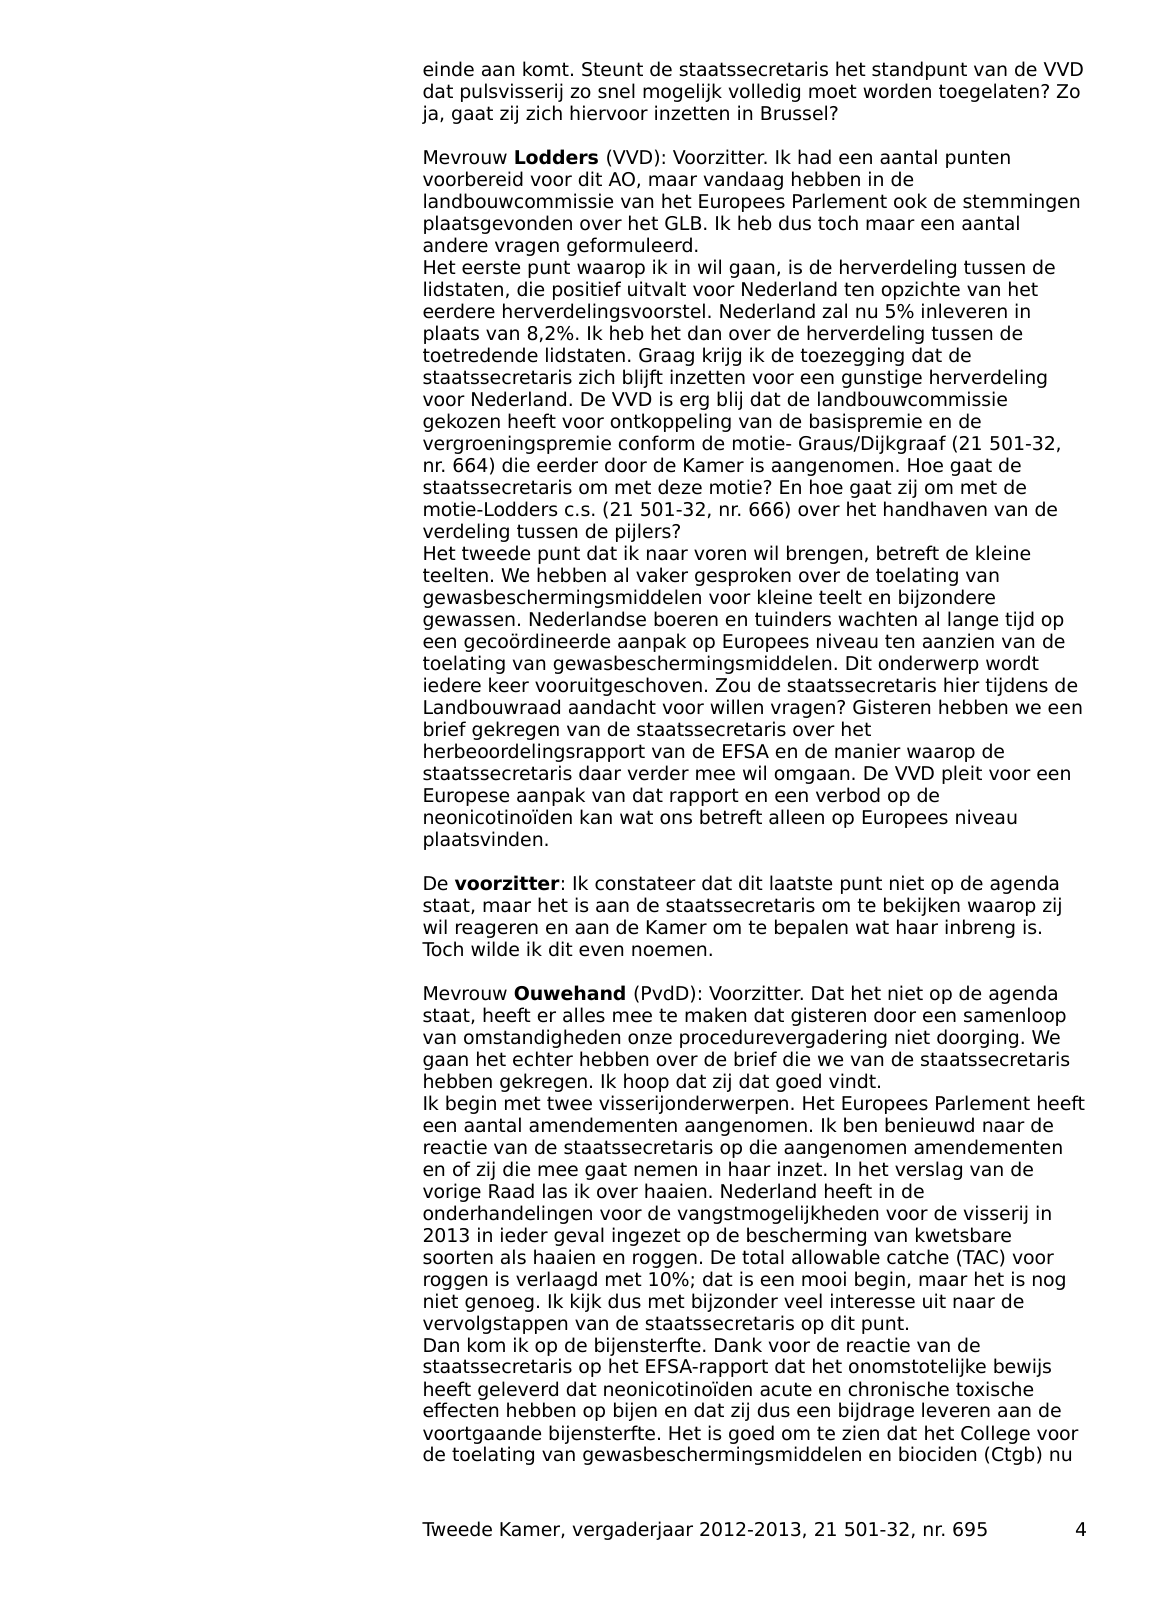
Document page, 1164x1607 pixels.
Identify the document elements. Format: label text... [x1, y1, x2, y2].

text Het tweede punt dat ik naar voren wil brengen, betreft de kleine teelten. We hebben al vaker gesproken over de toelating van gewasbeschermingsmiddelen voor kleine teelt en bijzondere gewassen. Nederlandse boeren en tuinders wachten al lange tijd op een gecoördineerde aanpak op Europees niveau ten aanzien van de toelating van gewasbeschermingsmiddelen. Dit onderwerp wordt iedere keer vooruitgeschoven. Zou de staatssecretaris hier tijdens de Landbouwraad aandacht voor willen vragen? Gisteren hebben we een brief gekregen van de staatssecretaris over het herbeoordelingsrapport van de EFSA en de manier waarop de staatssecretaris daar verder mee wil omgaan. De VVD pleit voor een Europese aanpak van dat rapport en een verbod op de neonicotinoïden kan wat ons betreft alleen op Europees niveau plaatsvinden. [422, 543, 1087, 851]
text einde aan komt. Steunt de staatssecretaris het standpunt van de VVD dat pulsvisserij zo snel mogelijk volledig moet worden toegelaten? Zo ja, gaat zij zich hiervoor inzetten in Brussel? [422, 59, 1087, 125]
text Ik begin met twee visserijonderwerpen. Het Europees Parlement heeft een aantal amendementen aangenomen. Ik ben benieuwd naar de reactie van de staatssecretaris op die aangenomen amendementen en of zij die mee gaat nemen in haar inzet. In het verslag van de vorige Raad las ik over haaien. Nederland heeft in de onderhandelingen voor de vangstmogelijkheden voor de visserij in 2013 in ieder geval ingezet op de bescherming van kwetsbare soorten als haaien en roggen. De total allowable catche (TAC) voor roggen is verlaagd met 10%; dat is een mooi begin, maar het is nog niet genoeg. Ik kijk dus met bijzonder veel interesse uit naar de vervolgstappen van de staatssecretaris op dit punt. [422, 1093, 1087, 1334]
text Mevrouw Lodders (VVD): Voorzitter. Ik had een aantal punten voorbereid voor dit AO, maar vandaag hebben in de landbouwcommissie van het Europees Parlement ook de stemmingen plaatsgevonden over het GLB. Ik heb dus toch maar een aantal andere vragen geformuleerd. [422, 147, 1087, 257]
text Het eerste punt waarop ik in wil gaan, is de herverdeling tussen de lidstaten, die positief uitvalt voor Nederland ten opzichte van het eerdere herverdelingsvoorstel. Nederland zal nu 5% inleveren in plaats van 8,2%. Ik heb het dan over de herverdeling tussen de toetredende lidstaten. Graag krijg ik de toezegging dat de staatssecretaris zich blijft inzetten voor een gunstige herverdeling voor Nederland. De VVD is erg blij dat de landbouwcommissie gekozen heeft voor ontkoppeling van de basispremie en de vergroeningspremie conform de motie- Graus/Dijkgraaf (21 501-32, nr. 664) die eerder door de Kamer is aangenomen. Hoe gaat de staatssecretaris om met deze motie? En hoe gaat zij om met de motie-Lodders c.s. (21 501-32, nr. 666) over het handhaven van de verdeling tussen de pijlers? [422, 257, 1087, 543]
text Dan kom ik op de bijensterfte. Dank voor de reactie van de staatssecretaris op het EFSA-rapport dat het onomstotelijke bewijs heeft geleverd dat neonicotinoïden acute en chronische toxische effecten hebben op bijen en dat zij dus een bijdrage leveren aan de voortgaande bijensterfte. Het is goed om te zien dat het College voor de toelating van gewasbeschermingsmiddelen en biociden (Ctgb) nu [422, 1334, 1087, 1466]
text Mevrouw Ouwehand (PvdD): Voorzitter. Dat het niet op de agenda staat, heeft er alles mee te maken dat gisteren door een samenloop van omstandigheden onze procedurevergadering niet doorging. We gaan het echter hebben over de brief die we van de staatssecretaris hebben gekregen. Ik hoop dat zij dat goed vindt. [422, 983, 1087, 1093]
text De voorzitter: Ik constateer dat dit laatste punt niet op de agenda staat, maar het is aan de staatssecretaris om te bekijken waarop zij wil reageren en aan de Kamer om te bepalen wat haar inbreng is. Toch wilde ik dit even noemen. [422, 873, 1087, 961]
